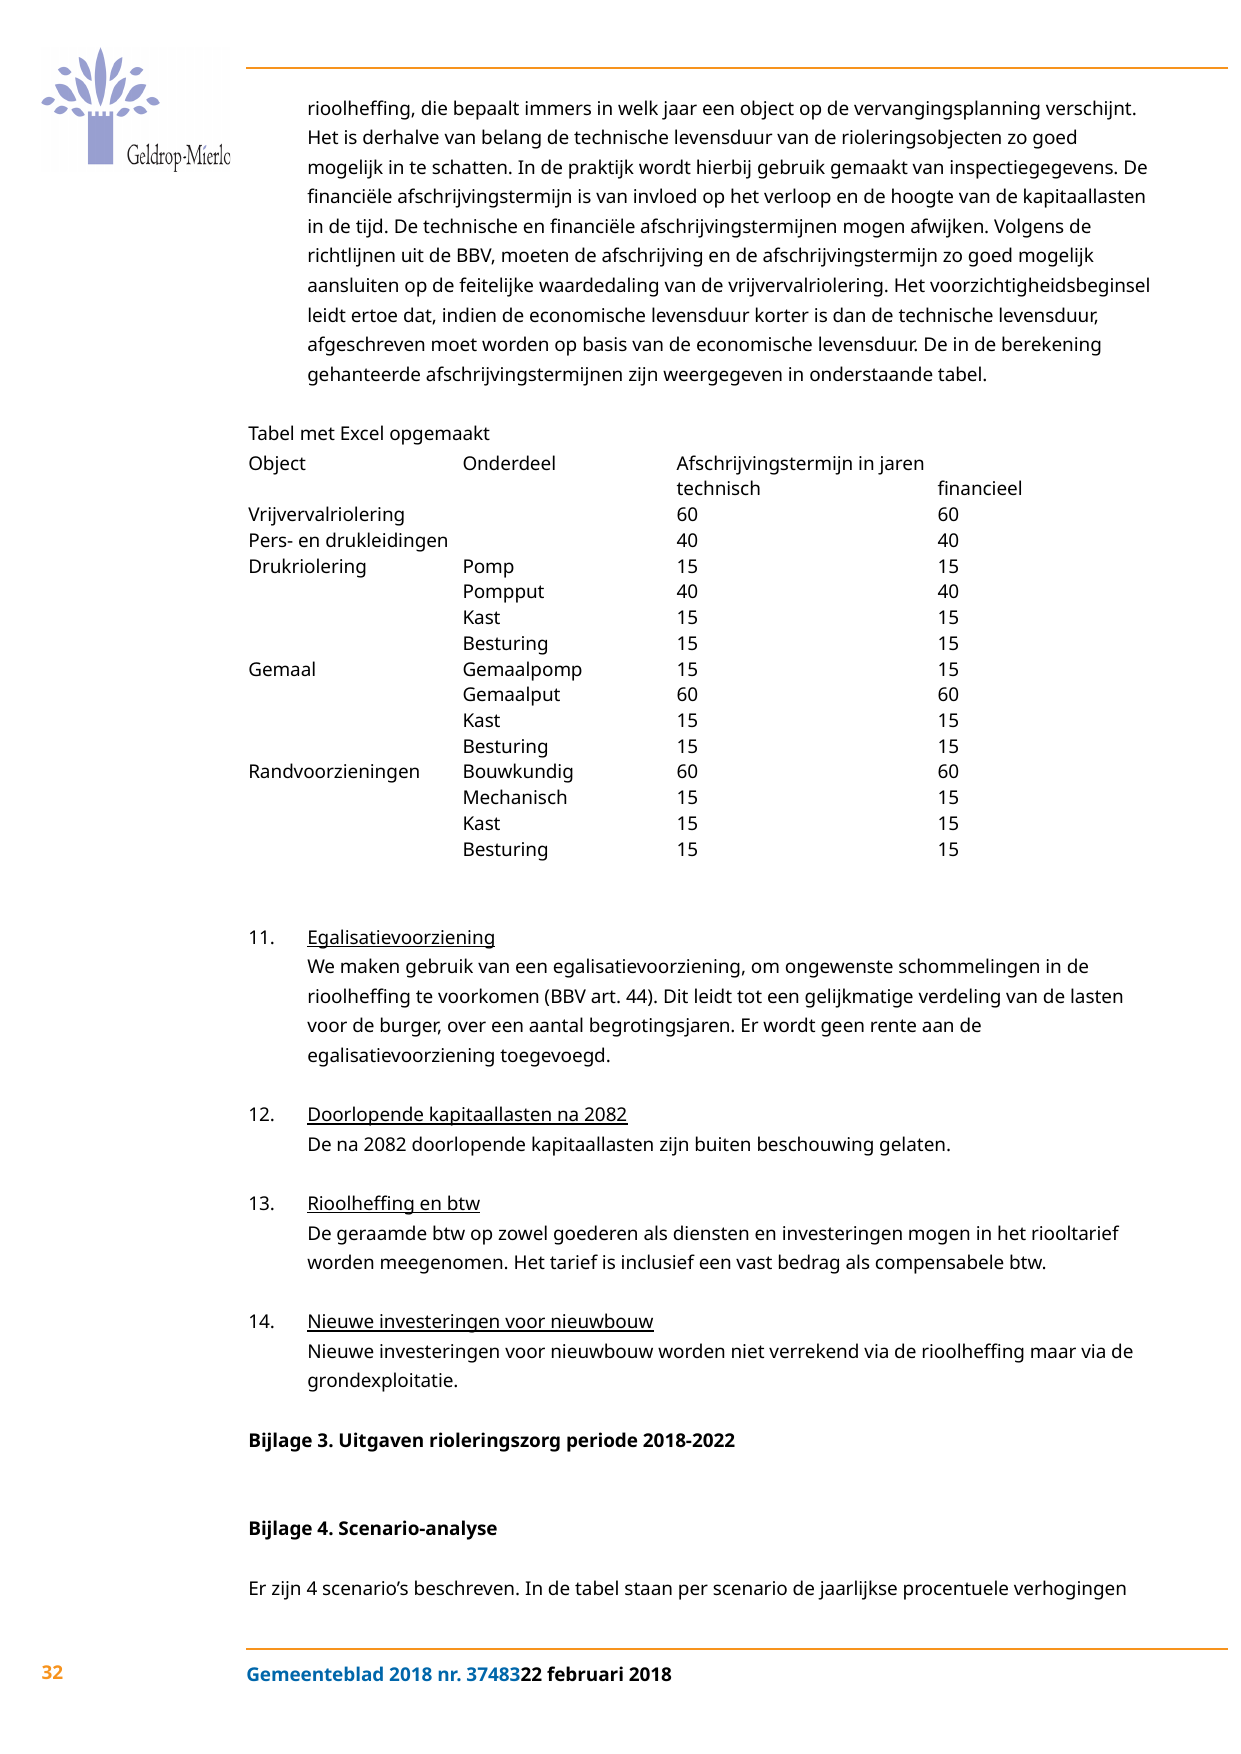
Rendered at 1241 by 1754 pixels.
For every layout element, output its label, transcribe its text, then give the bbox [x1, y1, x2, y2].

table_header [937, 450, 1152, 476]
table_header Afschrijvingstermijn in jaren [676, 450, 937, 476]
table_cell 15 [676, 733, 937, 759]
table_cell 60 [937, 501, 1152, 527]
list Rioolheffing en btw [248, 1190, 1152, 1216]
table_cell 15 [937, 630, 1152, 656]
table_header Onderdeel [462, 450, 676, 476]
table_cell 15 [937, 810, 1152, 836]
table_cell Kast [462, 810, 676, 836]
table_cell 15 [676, 656, 937, 681]
table_cell 15 [937, 553, 1152, 578]
table_cell Besturing [462, 836, 676, 862]
table_cell 15 [937, 656, 1152, 681]
list De geraamde btw op zowel goederen als diensten en investeringen mogen in het riooltarief worden meegenomen. Het tarief is inclusief een vast bedrag als compensabele btw. [248, 1220, 1152, 1275]
list Nieuwe investeringen voor nieuwbouw [248, 1308, 1152, 1334]
table_cell 15 [676, 810, 937, 836]
table_cell 15 [937, 784, 1152, 810]
table_cell Gemaal [248, 656, 462, 681]
text Bijlage 3. Uitgaven rioleringszorg periode 2018-2022 [248, 1427, 1152, 1453]
list De na 2082 doorlopende kapitaallasten zijn buiten beschouwing gelaten. [248, 1131, 1152, 1157]
table_cell 15 [676, 836, 937, 862]
text Bijlage 4. Scenario-analyse [248, 1516, 1152, 1541]
table_cell Kast [462, 707, 676, 733]
table_cell 15 [937, 707, 1152, 733]
table_cell Randvoorzieningen [248, 759, 462, 784]
table_cell 15 [676, 604, 937, 630]
table_cell 60 [676, 759, 937, 784]
table_cell 60 [676, 501, 937, 527]
table_cell 15 [937, 836, 1152, 862]
table_cell 60 [937, 681, 1152, 707]
table_cell 15 [937, 733, 1152, 759]
table_cell Mechanisch [462, 784, 676, 810]
table_cell [248, 476, 462, 501]
list We maken gebruik van een egalisatievoorziening, om ongewenste schommelingen in de rioolheffing te voorkomen (BBV art. 44). Dit leidt tot een gelijkmatige verdeling van de lasten voor de burger, over een aantal begrotingsjaren. Er wordt geen rente aan de egalisatievoorziening toegevoegd. [248, 953, 1152, 1068]
list rioolheffing, die bepaalt immers in welk jaar een object op de vervangingsplanning verschijnt. Het is derhalve van belang de technische levensduur van de rioleringsobjecten zo goed mogelijk in te schatten. In de praktijk wordt hierbij gebruik gemaakt van inspectiegegevens. De financiële afschrijvingstermijn is van invloed op het verloop en de hoogte van de kapitaallasten in de tijd. De technische en financiële afschrijvingstermijnen mogen afwijken. Volgens de richtlijnen uit de BBV, moeten de afschrijving en de afschrijvingstermijn zo goed mogelijk aansluiten op de feitelijke waardedaling van de vrijvervalriolering. Het voorzichtigheidsbeginsel leidt ertoe dat, indien de economische levensduur korter is dan de technische levensduur, afgeschreven moet worden op basis van de economische levensduur. De in de berekening gehanteerde afschrijvingstermijnen zijn weergegeven in onderstaande tabel. [248, 95, 1152, 387]
table_cell 15 [676, 784, 937, 810]
table_cell [248, 810, 462, 836]
table_cell [462, 501, 676, 527]
table_cell Pers- en drukleidingen [248, 527, 462, 553]
table_cell Besturing [462, 733, 676, 759]
table_cell Drukriolering [248, 553, 462, 578]
list Egalisatievoorziening [248, 924, 1152, 950]
list Nieuwe investeringen voor nieuwbouw worden niet verrekend via de rioolheffing maar via de grondexploitatie. [248, 1338, 1152, 1393]
table_cell Pompput [462, 579, 676, 604]
table_cell [462, 527, 676, 553]
table_cell 15 [676, 707, 937, 733]
table_cell 15 [676, 553, 937, 578]
table_cell 15 [676, 630, 937, 656]
table_cell [248, 579, 462, 604]
table_cell [248, 784, 462, 810]
picture [41, 47, 231, 172]
text Er zijn 4 scenario’s beschreven. In de tabel staan per scenario de jaarlijkse procentuele verhogingen [248, 1575, 1152, 1601]
table_cell [248, 681, 462, 707]
table_cell [248, 630, 462, 656]
table_cell 40 [937, 527, 1152, 553]
table_cell [248, 604, 462, 630]
table_cell 60 [937, 759, 1152, 784]
table_cell [248, 836, 462, 862]
list Doorlopende kapitaallasten na 2082 [248, 1101, 1152, 1127]
table_cell 15 [937, 604, 1152, 630]
table_cell 40 [676, 527, 937, 553]
table_cell 40 [937, 579, 1152, 604]
table_header Object [248, 450, 462, 476]
table_cell 60 [676, 681, 937, 707]
table_cell Bouwkundig [462, 759, 676, 784]
table_cell Besturing [462, 630, 676, 656]
table_cell financieel [937, 476, 1152, 501]
table_cell Gemaalput [462, 681, 676, 707]
table_cell 40 [676, 579, 937, 604]
table_cell Pomp [462, 553, 676, 578]
table_cell Kast [462, 604, 676, 630]
table_cell [248, 733, 462, 759]
text Tabel met Excel opgemaakt [248, 420, 1152, 446]
table_cell [462, 476, 676, 501]
table_cell [248, 707, 462, 733]
table_cell technisch [676, 476, 937, 501]
table_cell Gemaalpomp [462, 656, 676, 681]
table_cell Vrijvervalriolering [248, 501, 462, 527]
